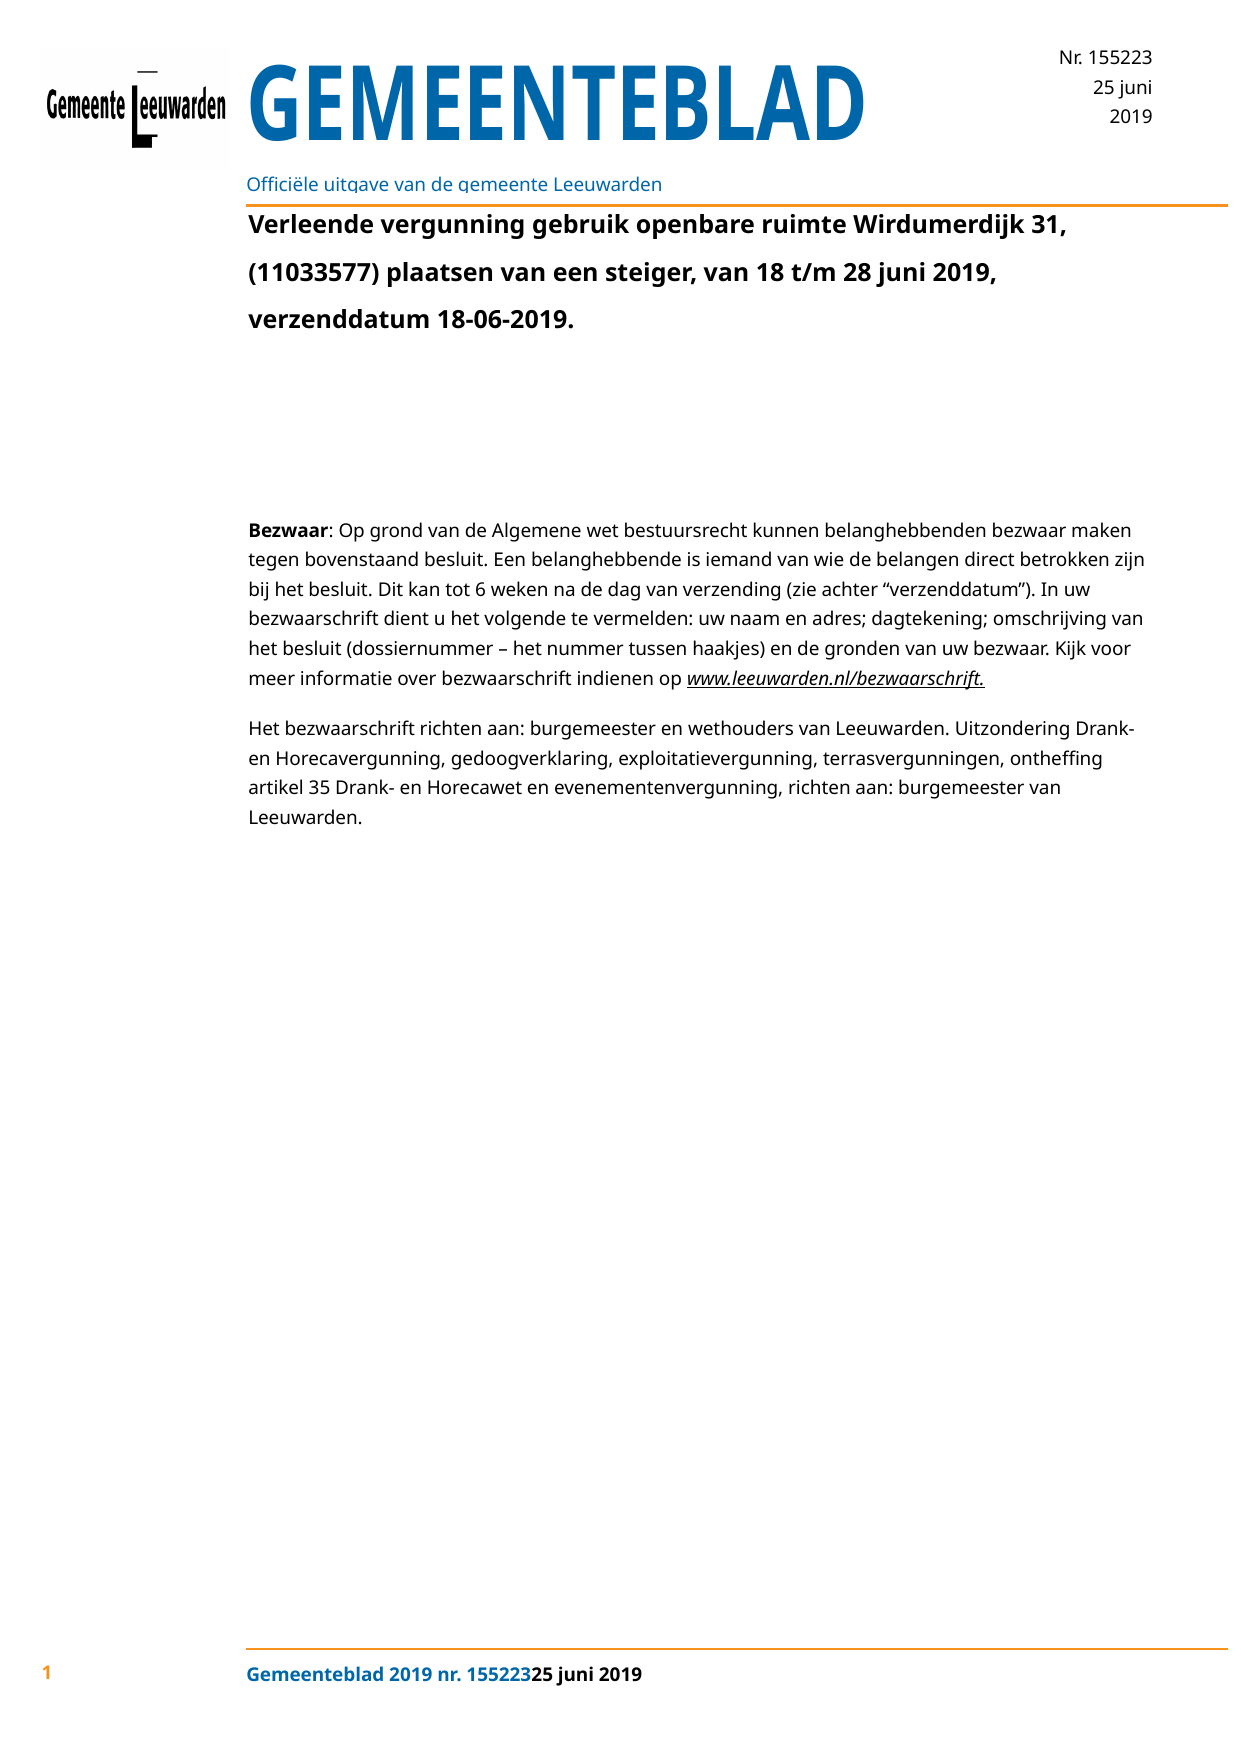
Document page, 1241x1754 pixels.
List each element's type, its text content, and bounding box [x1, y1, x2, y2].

text Het bezwaarschrift richten aan: burgemeester en wethouders van Leeuwarden. Uitzondering Drank- en Horecavergunning, gedoogverklaring, exploitatievergunning, terrasvergunningen, ontheffing artikel 35 Drank- en Horecawet en evenementenvergunning, richten aan: burgemeester van Leeuwarden. [248, 715, 1152, 829]
picture [41, 47, 231, 172]
text Verleende vergunning gebruik openbare ruimte Wirdumerdijk 31, (11033577) plaatsen van een steiger, van 18 t/m 28 juni 2019, verzenddatum 18-06-2019. [248, 207, 1152, 336]
text Bezwaar: Op grond van de Algemene wet bestuursrecht kunnen belanghebbenden bezwaar maken tegen bovenstaand besluit. Een belanghebbende is iemand van wie de belangen direct betrokken zijn bij het besluit. Dit kan tot 6 weken na de dag van verzending (zie achter “verzenddatum”). In uw bezwaarschrift dient u het volgende te vermelden: uw naam en adres; dagtekening; omschrijving van het besluit (dossiernummer – het nummer tussen haakjes) en de gronden van uw bezwaar. Kijk voor meer informatie over bezwaarschrift indienen op www.leeuwarden.nl/bezwaarschrift. [248, 517, 1152, 690]
